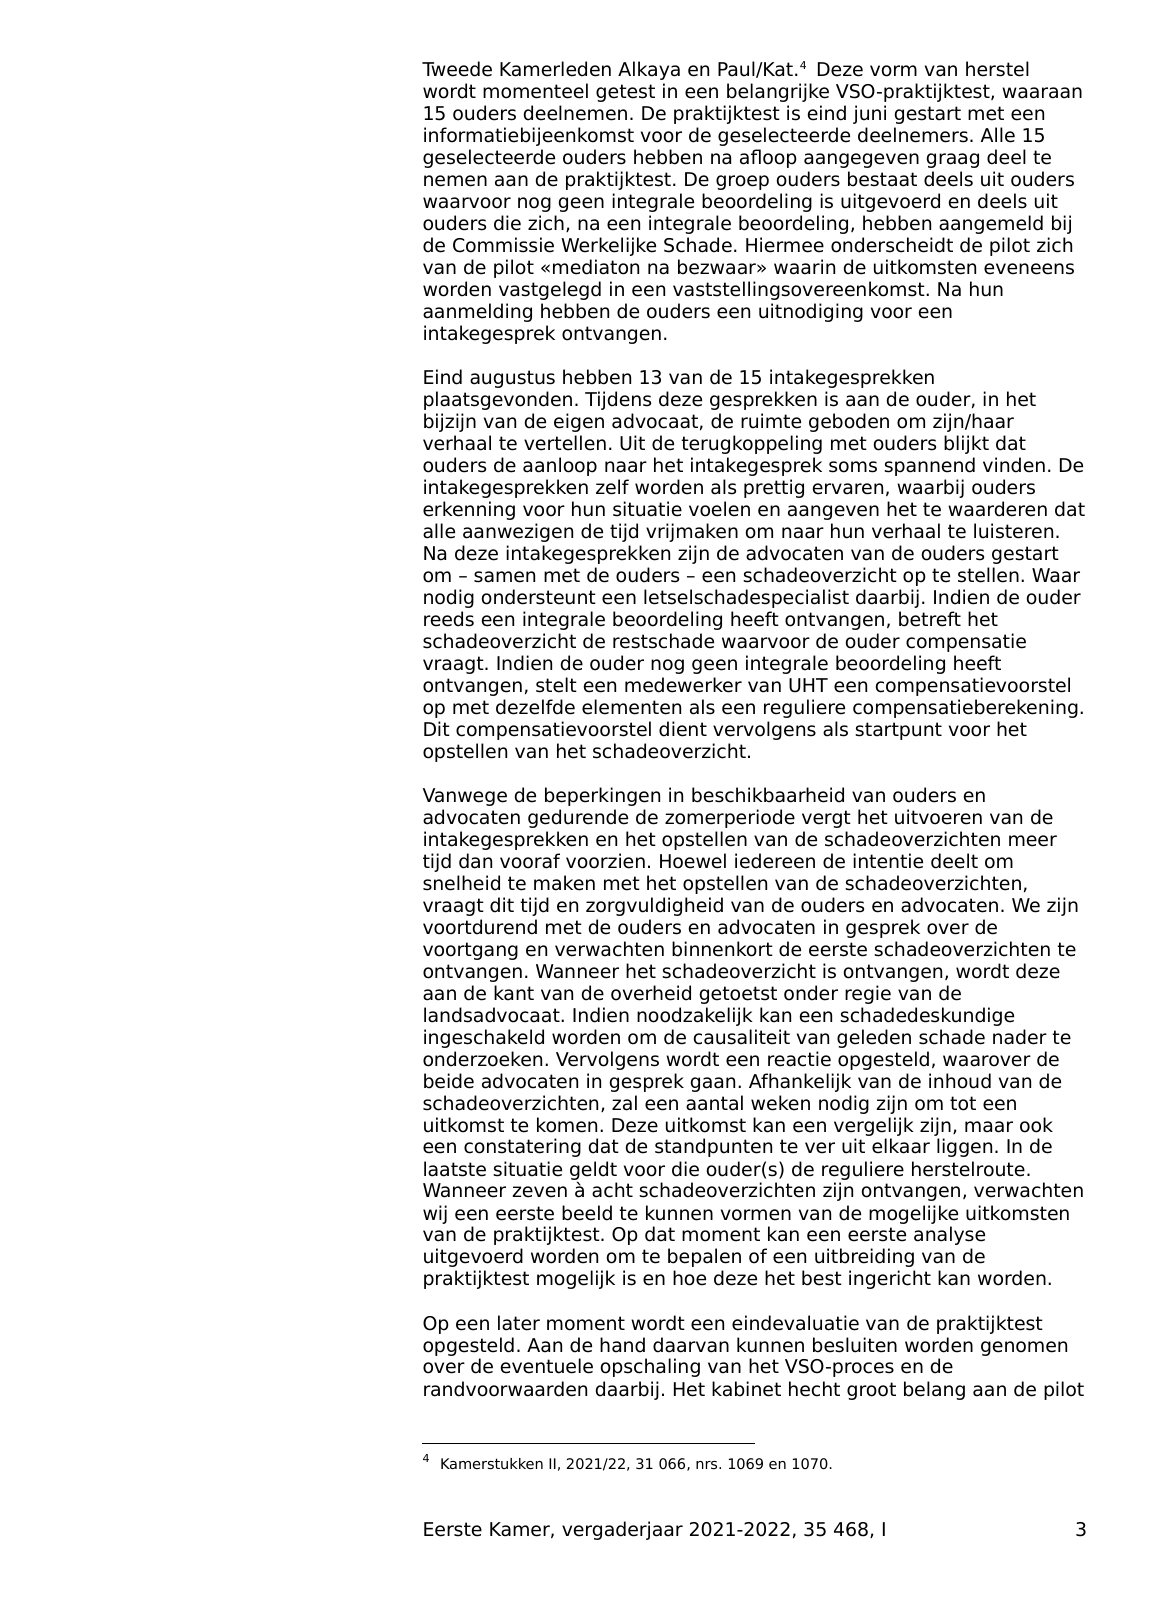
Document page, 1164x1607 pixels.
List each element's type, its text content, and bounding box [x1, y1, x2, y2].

text Kamerstukken II, 2021/22, 31 066, nrs. 1069 en 1070. [422, 1452, 1087, 1474]
text Vanwege de beperkingen in beschikbaarheid van ouders en advocaten gedurende de zomerperiode vergt het uitvoeren van de intakegesprekken en het opstellen van de schadeoverzichten meer tijd dan vooraf voorzien. Hoewel iedereen de intentie deelt om snelheid te maken met het opstellen van de schadeoverzichten, vraagt dit tijd en zorgvuldigheid van de ouders en advocaten. We zijn voortdurend met de ouders en advocaten in gesprek over de voortgang en verwachten binnenkort de eerste schadeoverzichten te ontvangen. Wanneer het schadeoverzicht is ontvangen, wordt deze aan de kant van de overheid getoetst onder regie van de landsadvocaat. Indien noodzakelijk kan een schadedeskundige ingeschakeld worden om de causaliteit van geleden schade nader te onderzoeken. Vervolgens wordt een reactie opgesteld, waarover de beide advocaten in gesprek gaan. Afhankelijk van de inhoud van de schadeoverzichten, zal een aantal weken nodig zijn om tot een uitkomst te komen. Deze uitkomst kan een vergelijk zijn, maar ook een constatering dat de standpunten te ver uit elkaar liggen. In de laatste situatie geldt voor die ouder(s) de reguliere herstelroute. Wanneer zeven à acht schadeoverzichten zijn ontvangen, verwachten wij een eerste beeld te kunnen vormen van de mogelijke uitkomsten van de praktijktest. Op dat moment kan een eerste analyse uitgevoerd worden om te bepalen of een uitbreiding van de praktijktest mogelijk is en hoe deze het best ingericht kan worden. [422, 785, 1087, 1290]
text Eind augustus hebben 13 van de 15 intakegesprekken plaatsgevonden. Tijdens deze gesprekken is aan de ouder, in het bijzijn van de eigen advocaat, de ruimte geboden om zijn/haar verhaal te vertellen. Uit de terugkoppeling met ouders blijkt dat ouders de aanloop naar het intakegesprek soms spannend vinden. De intakegesprekken zelf worden als prettig ervaren, waarbij ouders erkenning voor hun situatie voelen en aangeven het te waarderen dat alle aanwezigen de tijd vrijmaken om naar hun verhaal te luisteren. Na deze intakegesprekken zijn de advocaten van de ouders gestart om – samen met de ouders – een schadeoverzicht op te stellen. Waar nodig ondersteunt een letselschadespecialist daarbij. Indien de ouder reeds een integrale beoordeling heeft ontvangen, betreft het schadeoverzicht de restschade waarvoor de ouder compensatie vraagt. Indien de ouder nog geen integrale beoordeling heeft ontvangen, stelt een medewerker van UHT een compensatievoorstel op met dezelfde elementen als een reguliere compensatieberekening. Dit compensatievoorstel dient vervolgens als startpunt voor het opstellen van het schadeoverzicht. [422, 367, 1087, 763]
text Op een later moment wordt een eindevaluatie van de praktijktest opgesteld. Aan de hand daarvan kunnen besluiten worden genomen over de eventuele opschaling van het VSO-proces en de randvoorwaarden daarbij. Het kabinet hecht groot belang aan de pilot [422, 1312, 1087, 1400]
text Tweede Kamerleden Alkaya en Paul/Kat. Deze vorm van herstel wordt momenteel getest in een belangrijke VSO-praktijktest, waaraan 15 ouders deelnemen. De praktijktest is eind juni gestart met een informatiebijeenkomst voor de geselecteerde deelnemers. Alle 15 geselecteerde ouders hebben na afloop aangegeven graag deel te nemen aan de praktijktest. De groep ouders bestaat deels uit ouders waarvoor nog geen integrale beoordeling is uitgevoerd en deels uit ouders die zich, na een integrale beoordeling, hebben aangemeld bij de Commissie Werkelijke Schade. Hiermee onderscheidt de pilot zich van de pilot «mediaton na bezwaar» waarin de uitkomsten eveneens worden vastgelegd in een vaststellingsovereenkomst. Na hun aanmelding hebben de ouders een uitnodiging voor een intakegesprek ontvangen. [422, 59, 1087, 345]
